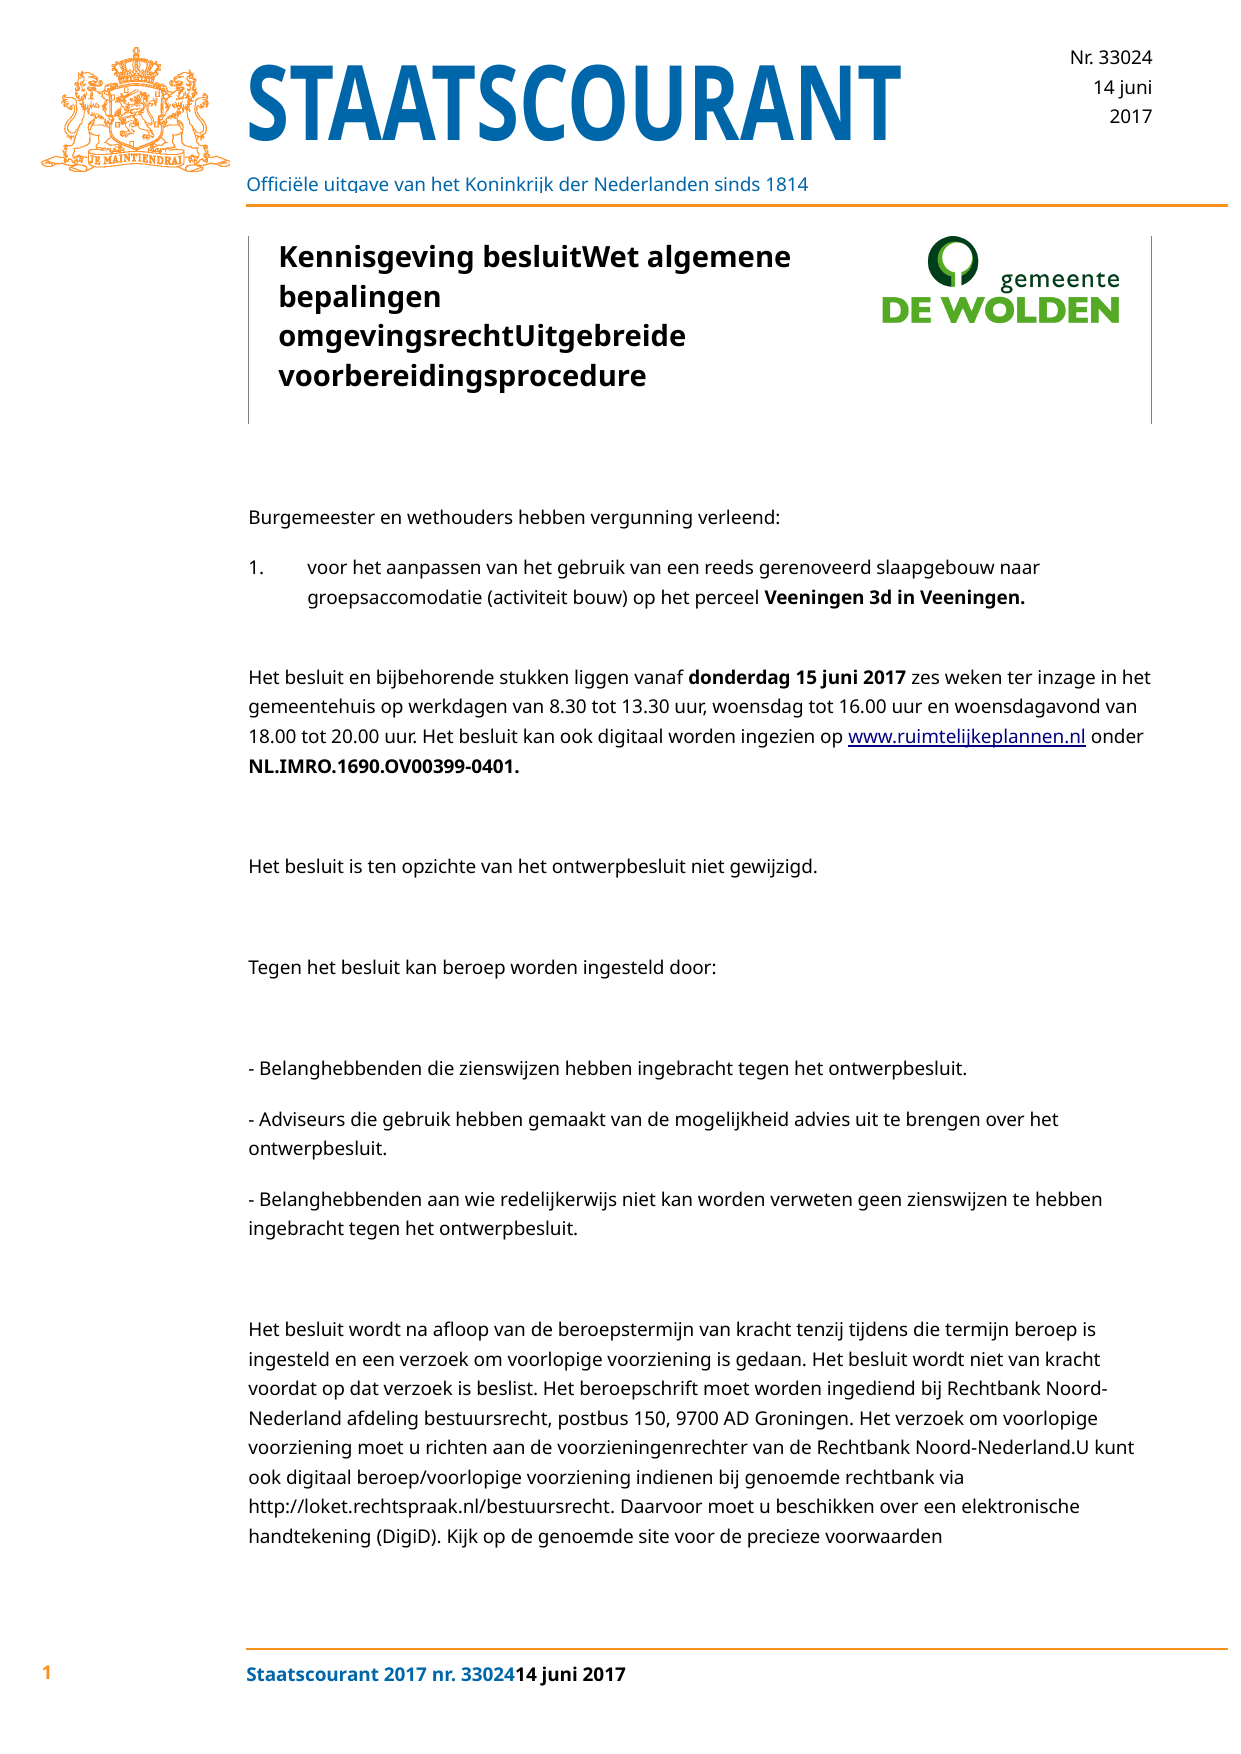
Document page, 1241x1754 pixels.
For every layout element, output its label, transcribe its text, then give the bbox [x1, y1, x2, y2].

text - Adviseurs die gebruik hebben gemaakt van de mogelijkheid advies uit te brengen over het ontwerpbesluit. [248, 1106, 1152, 1161]
picture [882, 236, 1119, 323]
table_header Kennisgeving besluitWet algemene bepalingen omgevingsrechtUitgebreide voorbereidingsprocedure [249, 236, 850, 424]
table_header [850, 236, 882, 322]
text Het besluit is ten opzichte van het ontwerpbesluit niet gewijzigd. [248, 854, 1152, 879]
picture [41, 47, 231, 172]
text - Belanghebbenden aan wie redelijkerwijs niet kan worden verweten geen zienswijzen te hebben ingebracht tegen het ontwerpbesluit. [248, 1186, 1152, 1241]
table_header [1119, 236, 1151, 322]
text - Belanghebbenden die zienswijzen hebben ingebracht tegen het ontwerpbesluit. [248, 1055, 1152, 1081]
list voor het aanpassen van het gebruik van een reeds gerenoveerd slaapgebouw naar groepsaccomodatie (activiteit bouw) op het perceel Veeningen 3d in Veeningen. [248, 554, 1152, 610]
text Het besluit wordt na afloop van de beroepstermijn van kracht tenzij tijdens die termijn beroep is ingesteld en een verzoek om voorlopige voorziening is gedaan. Het besluit wordt niet van kracht voordat op dat verzoek is beslist. Het beroepschrift moet worden ingediend bij Rechtbank Noord-Nederland afdeling bestuursrecht, postbus 150, 9700 AD Groningen. Het verzoek om voorlopige voorziening moet u richten aan de voorzieningenrechter van de Rechtbank Noord-Nederland.U kunt ook digitaal beroep/voorlopige voorziening indienen bij genoemde rechtbank via http://loket.rechtspraak.nl/bestuursrecht. Daarvoor moet u beschikken over een elektronische handtekening (DigiD). Kijk op de genoemde site voor de precieze voorwaarden [248, 1316, 1152, 1549]
text Tegen het besluit kan beroep worden ingesteld door: [248, 954, 1152, 980]
text Het besluit en bijbehorende stukken liggen vanaf donderdag 15 juni 2017 zes weken ter inzage in het gemeentehuis op werkdagen van 8.30 tot 13.30 uur, woensdag tot 16.00 uur en woensdagavond van 18.00 tot 20.00 uur. Het besluit kan ook digitaal worden ingezien op www.ruimtelijkeplannen.nl onder NL.IMRO.1690.OV00399-0401. [248, 664, 1152, 778]
table_header [850, 323, 1151, 424]
text Burgemeester en wethouders hebben vergunning verleend: [248, 504, 1152, 530]
